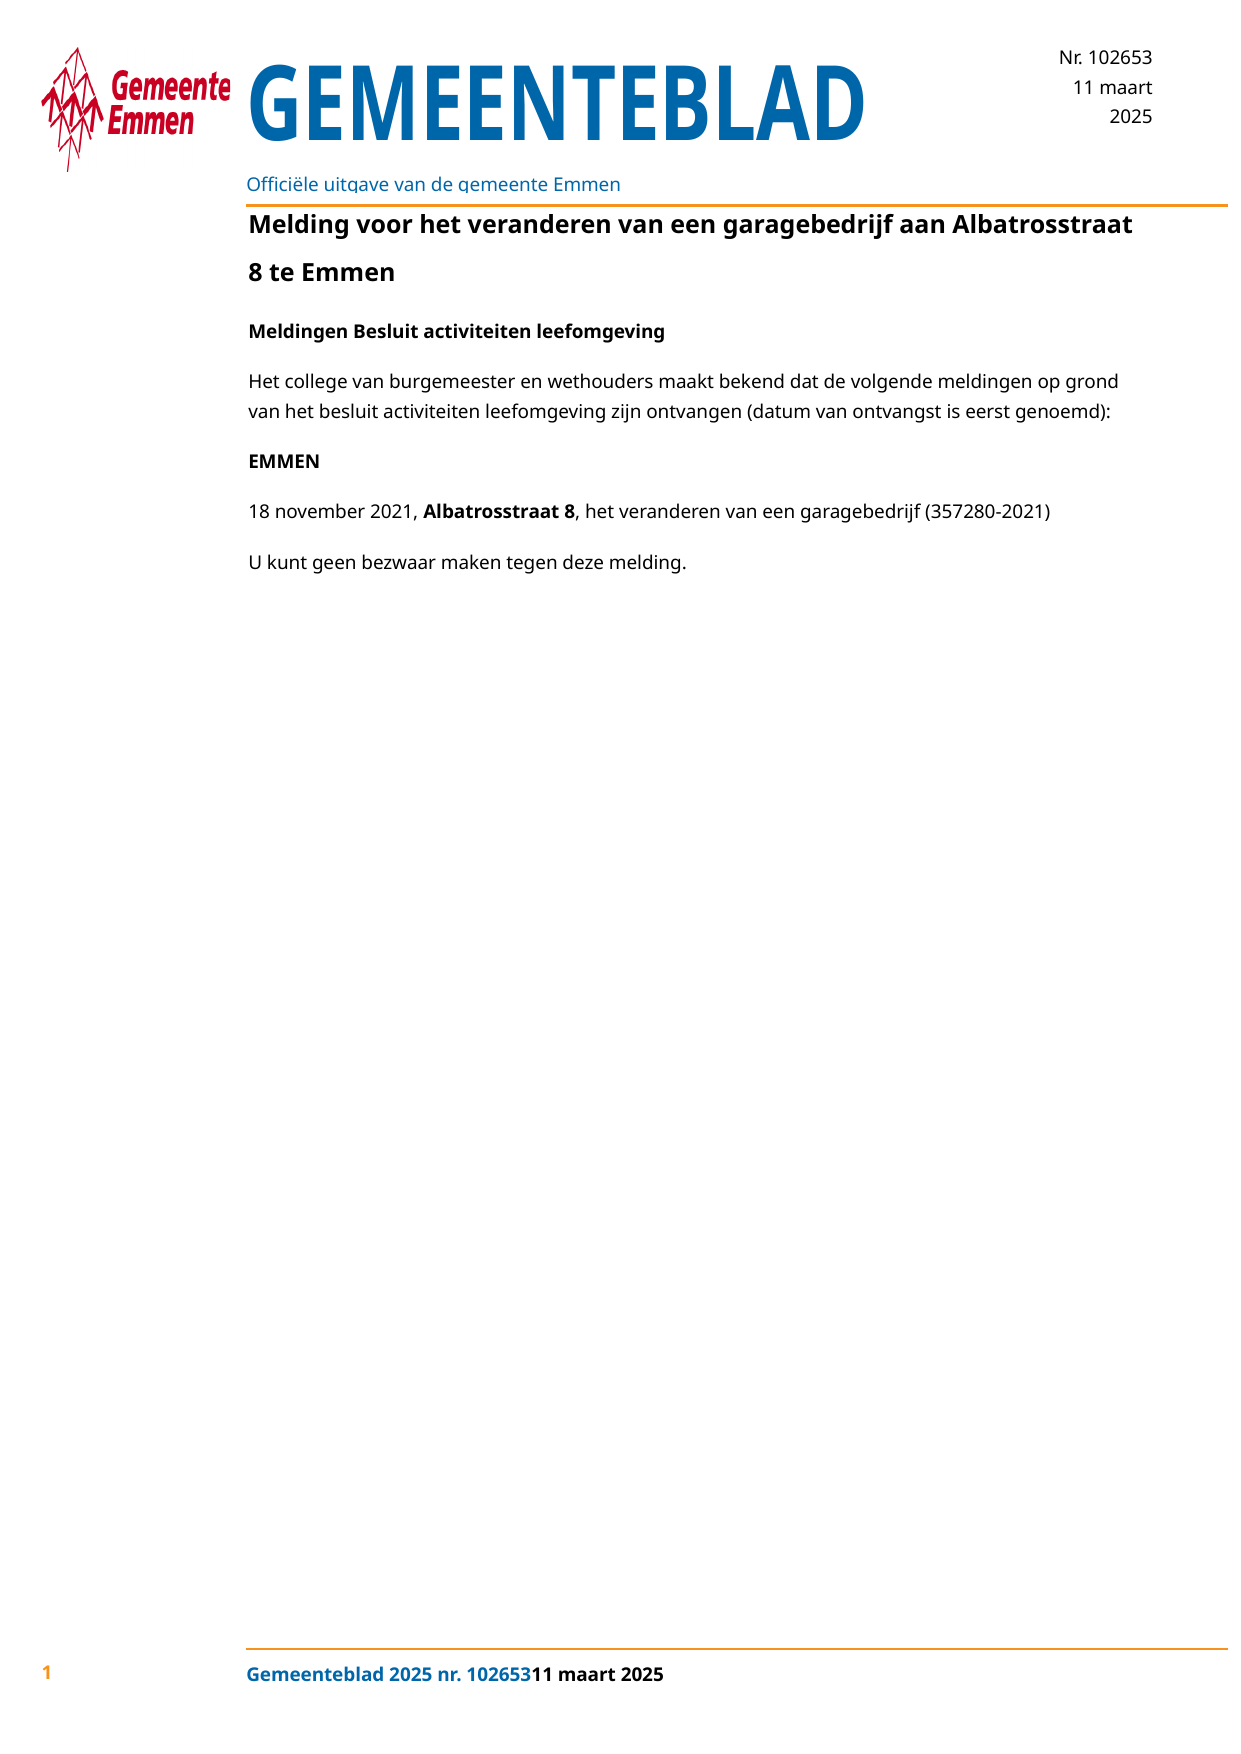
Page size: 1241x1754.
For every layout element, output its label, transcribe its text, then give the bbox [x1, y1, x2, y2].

text U kunt geen bezwaar maken tegen deze melding. [248, 549, 1152, 575]
text Melding voor het veranderen van een garagebedrijf aan Albatrosstraat 8 te Emmen [248, 207, 1152, 288]
text Meldingen Besluit activiteiten leefomgeving [248, 318, 1152, 344]
text 18 november 2021, Albatrosstraat 8, het veranderen van een garagebedrijf (357280-2021) [248, 499, 1152, 524]
text Het college van burgemeester en wethouders maakt bekend dat de volgende meldingen op grond van het besluit activiteiten leefomgeving zijn ontvan­gen (datum van ontvangst is eerst genoemd): [248, 368, 1152, 424]
picture [41, 47, 231, 172]
text EMMEN [248, 448, 1152, 474]
